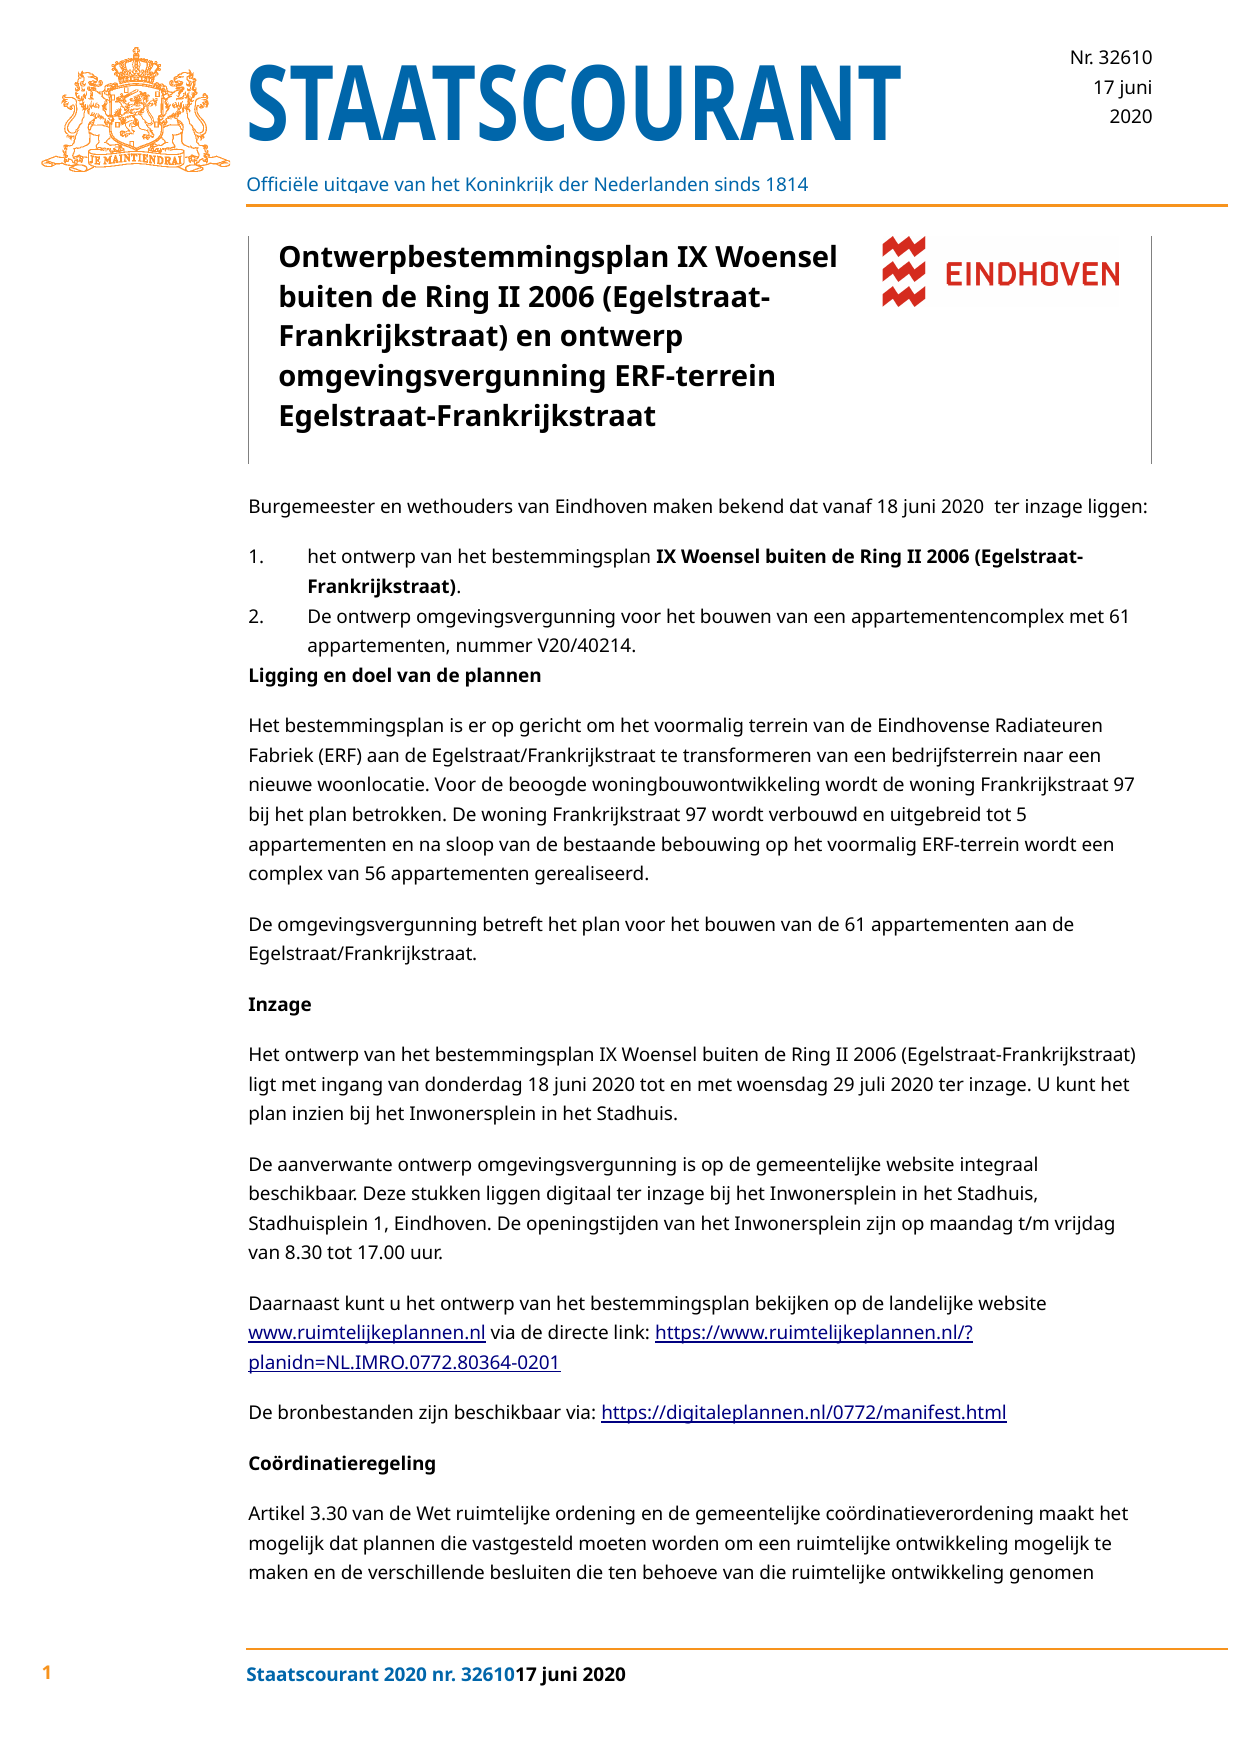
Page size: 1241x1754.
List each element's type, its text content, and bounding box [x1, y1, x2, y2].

text Artikel 3.30 van de Wet ruimtelijke ordening en de gemeentelijke coördinatieverordening maakt het mogelijk dat plannen die vastgesteld moeten worden om een ruimtelijke ontwikkeling mogelijk te maken en de verschillende besluiten die ten behoeve van die ruimtelijke ontwikkeling genomen [248, 1500, 1152, 1585]
text Daarnaast kunt u het ontwerp van het bestemmingsplan bekijken op de landelijke website www.ruimtelijkeplannen.nl via de directe link: https://www.ruimtelijkeplannen.nl/?planidn=NL.IMRO.0772.80364-0201 [248, 1290, 1152, 1375]
text Het bestemmingsplan is er op gericht om het voormalig terrein van de Eindhovense Radiateuren Fabriek (ERF) aan de Egelstraat/Frankrijkstraat te transformeren van een bedrijfsterrein naar een nieuwe woonlocatie. Voor de beoogde woningbouwontwikkeling wordt de woning Frankrijkstraat 97 bij het plan betrokken. De woning Frankrijkstraat 97 wordt verbouwd en uitgebreid tot 5 appartementen en na sloop van de bestaande bebouwing op het voormalig ERF-terrein wordt een complex van 56 appartementen gerealiseerd. [248, 712, 1152, 886]
picture [882, 236, 1119, 307]
table_header [850, 236, 1151, 464]
text Het ontwerp van het bestemmingsplan IX Woensel buiten de Ring II 2006 (Egelstraat-Frankrijkstraat) ligt met ingang van donderdag 18 juni 2020 tot en met woensdag 29 juli 2020 ter inzage. U kunt het plan inzien bij het Inwonersplein in het Stadhuis. [248, 1041, 1152, 1126]
text De bronbestanden zijn beschikbaar via: https://digitaleplannen.nl/0772/manifest.html [248, 1399, 1152, 1425]
table_header Ontwerpbestemmingsplan IX Woensel buiten de Ring II 2006 (Egelstraat-Frankrijkstraat) en ontwerp omgevingsvergunning ERF-terrein Egelstraat-Frankrijkstraat [249, 236, 850, 464]
text Coördinatieregeling [248, 1450, 1152, 1476]
text De aanverwante ontwerp omgevingsvergunning is op de gemeentelijke website integraal beschikbaar. Deze stukken liggen digitaal ter inzage bij het Inwonersplein in het Stadhuis, Stadhuisplein 1, Eindhoven. De openingstijden van het Inwonersplein zijn op maandag t/m vrijdag van 8.30 tot 17.00 uur. [248, 1151, 1152, 1265]
list De ontwerp omgevingsvergunning voor het bouwen van een appartementencomplex met 61 appartementen, nummer V20/40214. [248, 603, 1152, 658]
text Ligging en doel van de plannen [248, 662, 1152, 688]
picture [41, 47, 231, 172]
text Burgemeester en wethouders van Eindhoven maken bekend dat vanaf 18 juni 2020 ter inzage liggen: [248, 493, 1152, 519]
text De omgevingsvergunning betreft het plan voor het bouwen van de 61 appartementen aan de Egelstraat/Frankrijkstraat. [248, 911, 1152, 966]
text Inzage [248, 991, 1152, 1017]
list het ontwerp van het bestemmingsplan IX Woensel buiten de Ring II 2006 (Egelstraat-Frankrijkstraat). [248, 544, 1152, 599]
